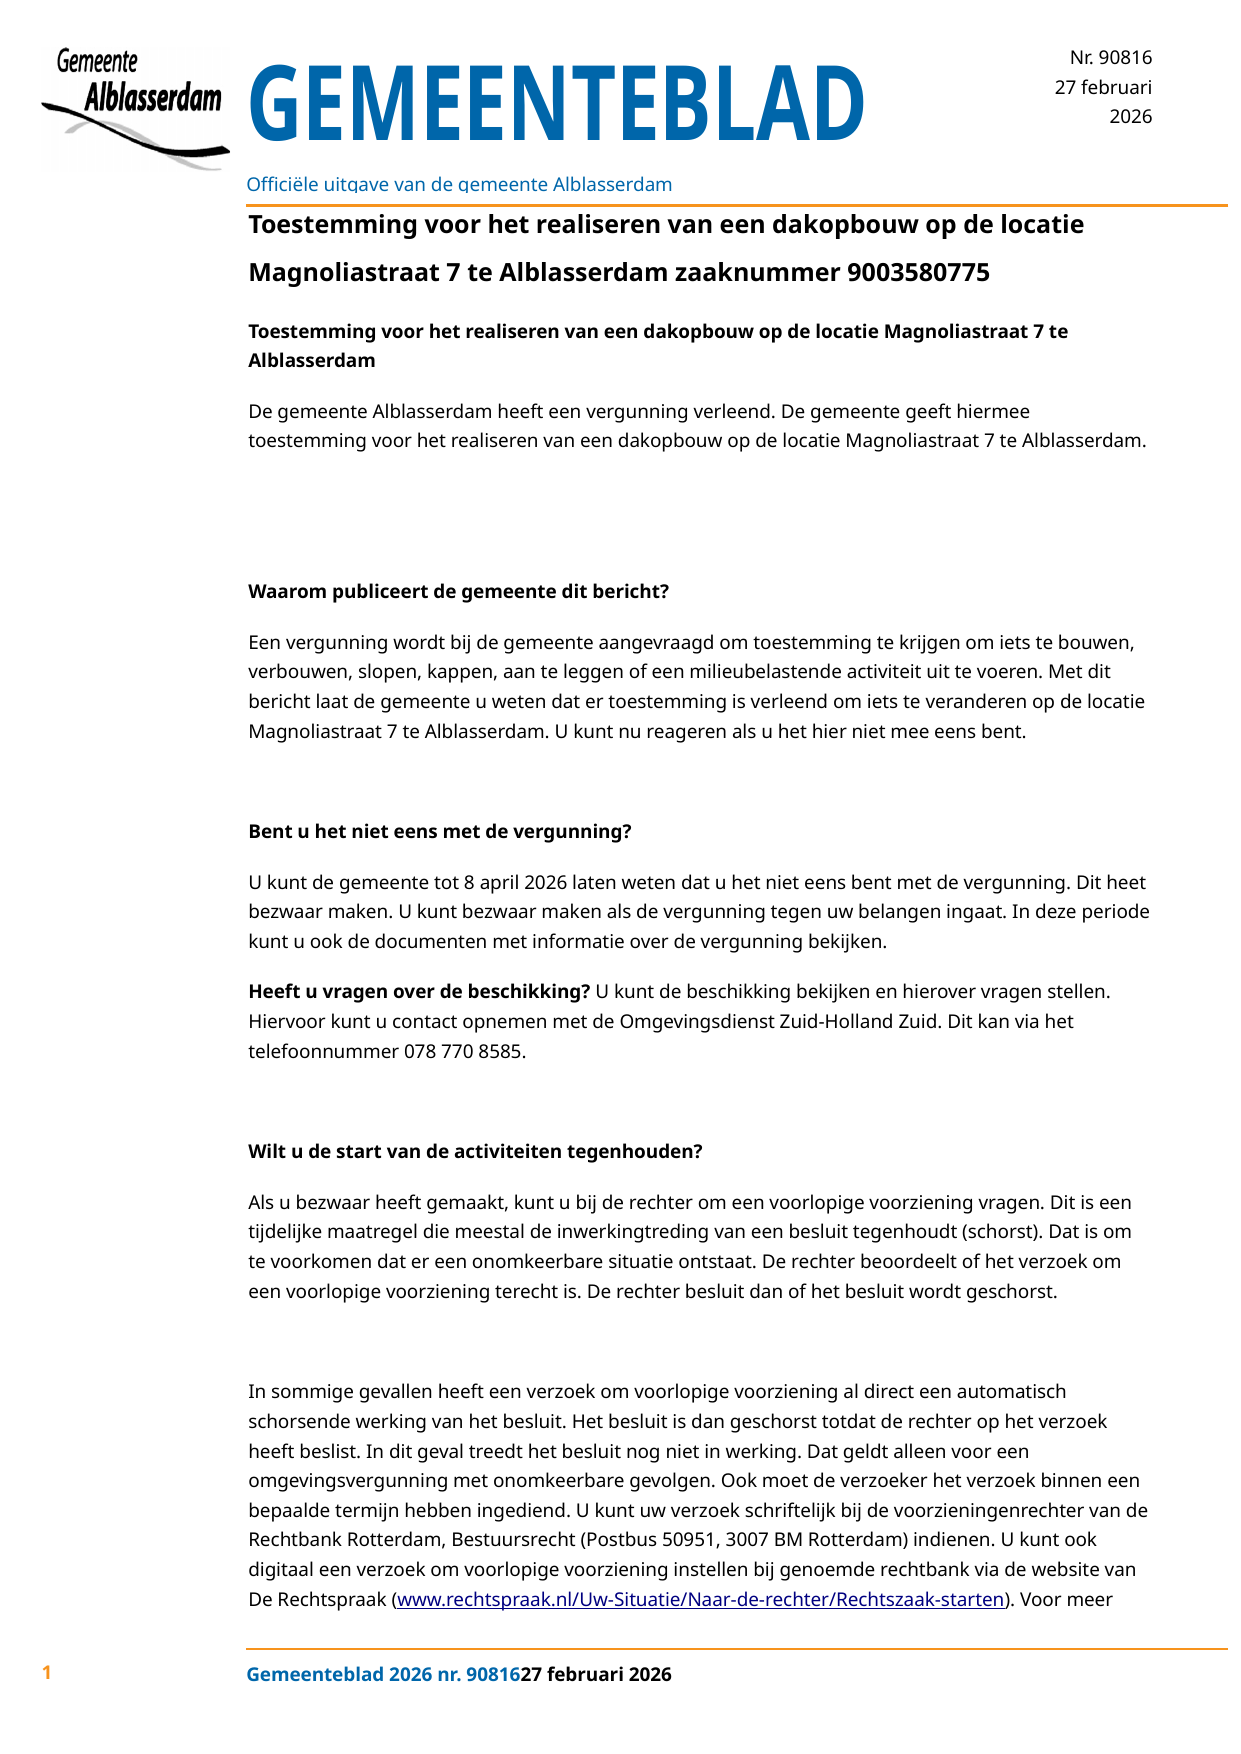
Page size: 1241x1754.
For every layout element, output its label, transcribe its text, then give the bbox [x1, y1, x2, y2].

text Wilt u de start van de activiteiten tegenhouden? [248, 1139, 1152, 1164]
text In sommige gevallen heeft een verzoek om voorlopige voorziening al direct een automatisch schorsende werking van het besluit. Het besluit is dan geschorst totdat de rechter op het verzoek heeft beslist. In dit geval treedt het besluit nog niet in werking. Dat geldt alleen voor een omgevingsvergunning met onomkeerbare gevolgen. Ook moet de verzoeker het verzoek binnen een bepaalde termijn hebben ingediend. U kunt uw verzoek schriftelijk bij de voorzieningenrechter van de Rechtbank Rotterdam, Bestuursrecht (Postbus 50951, 3007 BM Rotterdam) indienen. U kunt ook digitaal een verzoek om voorlopige voorziening instellen bij genoemde rechtbank via de website van De Rechtspraak (www.rechtspraak.nl/Uw-Situatie/Naar-de-rechter/Rechtszaak-starten). Voor meer [248, 1379, 1152, 1612]
text Toestemming voor het realiseren van een dakopbouw op de locatie Magnoliastraat 7 te Alblasserdam zaaknummer 9003580775 [248, 207, 1152, 288]
text Een vergunning wordt bij de gemeente aangevraagd om toestemming te krijgen om iets te bouwen, verbouwen, slopen, kappen, aan te leggen of een milieubelastende activiteit uit te voeren. Met dit bericht laat de gemeente u weten dat er toestemming is verleend om iets te veranderen op de locatie Magnoliastraat 7 te Alblasserdam. U kunt nu reageren als u het hier niet mee eens bent. [248, 629, 1152, 744]
text Als u bezwaar heeft gemaakt, kunt u bij de rechter om een voorlopige voorziening vragen. Dit is een tijdelijke maatregel die meestal de inwerkingtreding van een besluit tegenhoudt (schorst). Dat is om te voorkomen dat er een onomkeerbare situatie ontstaat. De rechter beoordeelt of het verzoek om een voorlopige voorziening terecht is. De rechter besluit dan of het besluit wordt geschorst. [248, 1189, 1152, 1304]
text Toestemming voor het realiseren van een dakopbouw op de locatie Magnoliastraat 7 te Alblasserdam [248, 318, 1152, 373]
text De gemeente Alblasserdam heeft een vergunning verleend. De gemeente geeft hiermee toestemming voor het realiseren van een dakopbouw op de locatie Magnoliastraat 7 te Alblasserdam. [248, 398, 1152, 453]
picture [41, 47, 231, 172]
text Bent u het niet eens met de vergunning? [248, 819, 1152, 844]
text Heeft u vragen over de beschikking? U kunt de beschikking bekijken en hierover vragen stellen. Hiervoor kunt u contact opnemen met de Omgevingsdienst Zuid-Holland Zuid. Dit kan via het telefoonnummer 078 770 8585. [248, 979, 1152, 1064]
text U kunt de gemeente tot 8 april 2026 laten weten dat u het niet eens bent met de vergunning. Dit heet bezwaar maken. U kunt bezwaar maken als de vergunning tegen uw belangen ingaat. In deze periode kunt u ook de documenten met informatie over de vergunning bekijken. [248, 869, 1152, 954]
text Waarom publiceert de gemeente dit bericht? [248, 579, 1152, 604]
